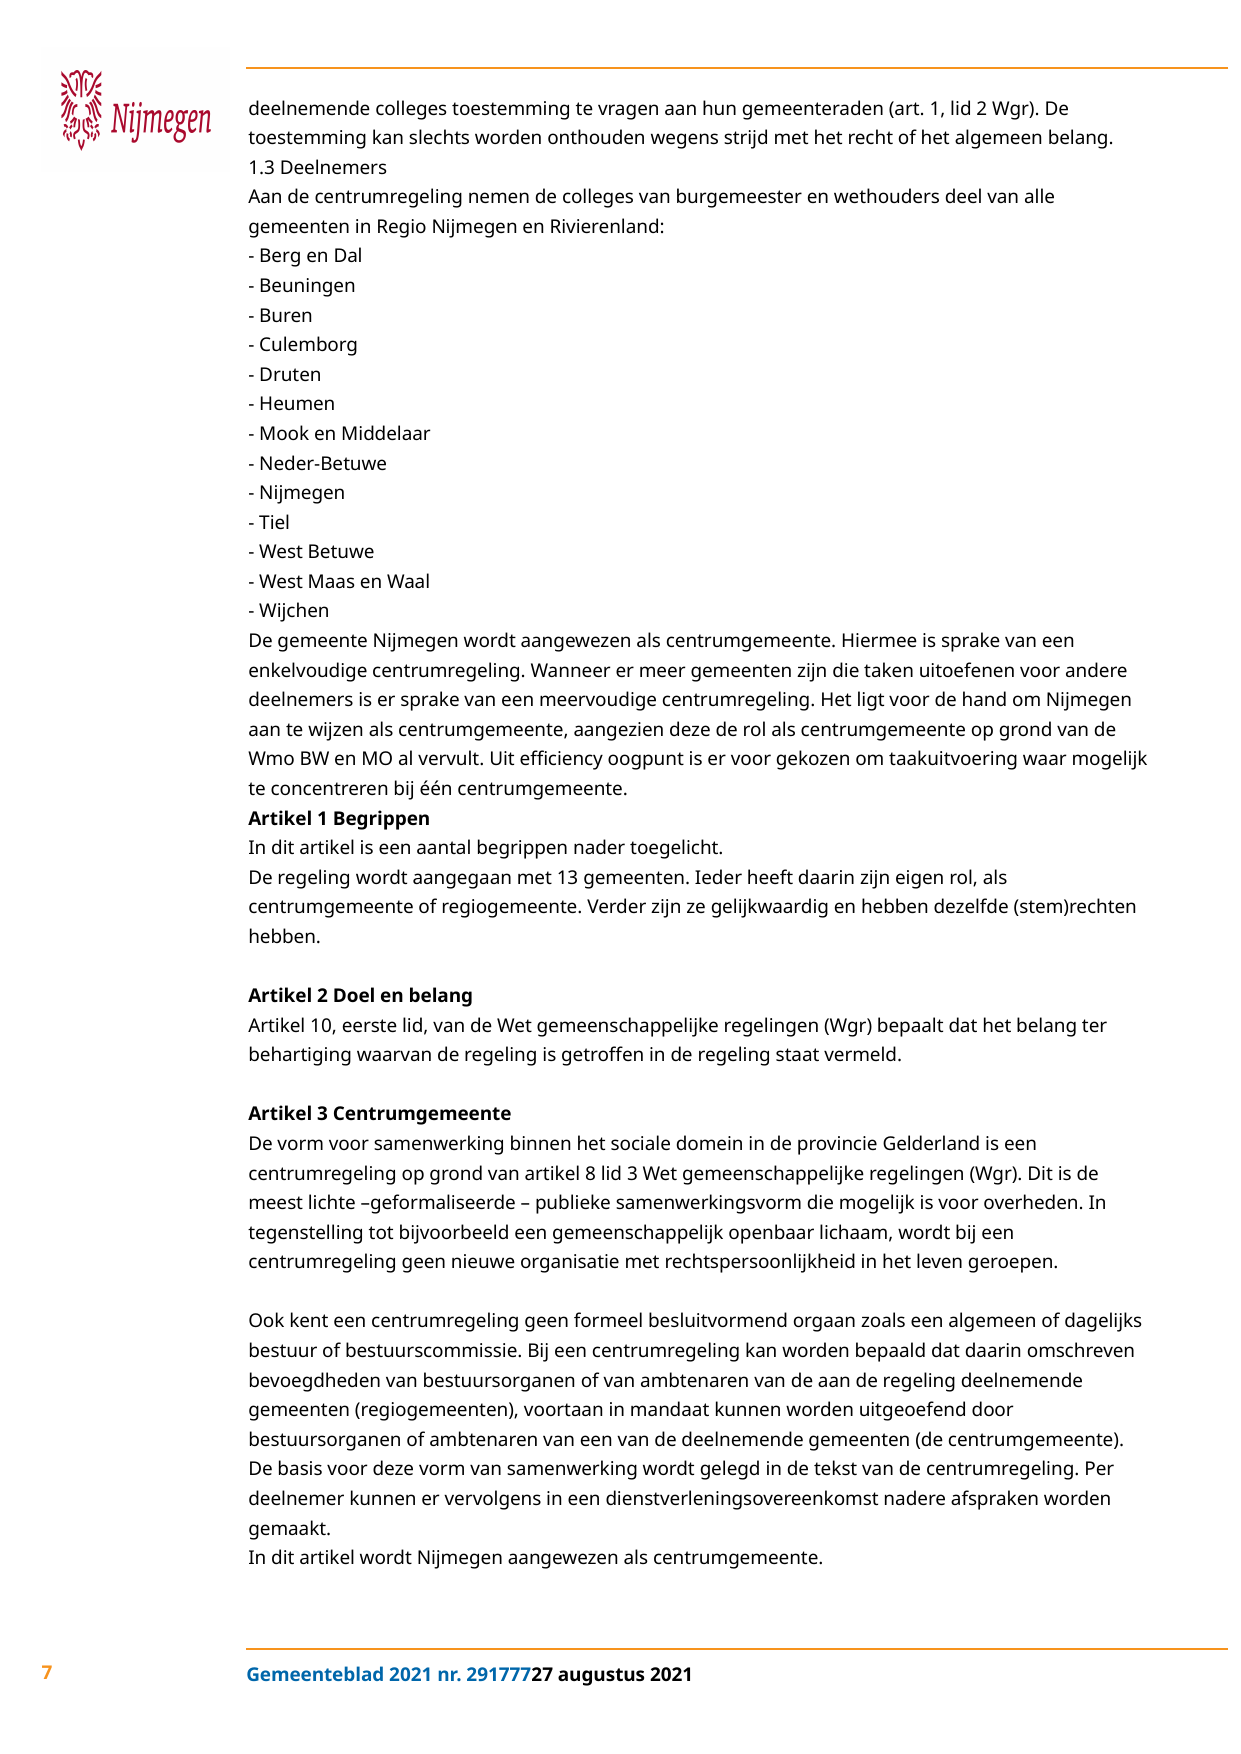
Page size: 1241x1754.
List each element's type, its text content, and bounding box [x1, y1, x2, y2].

text Wmo BW en MO al vervult. Uit efficiency oogpunt is er voor gekozen om taakuitvoering waar mogelijk te concentreren bij één centrumgemeente. [248, 746, 1152, 801]
text In dit artikel wordt Nijmegen aangewezen als centrumgemeente. [248, 1544, 1152, 1570]
text Artikel 2 Doel en belang [248, 982, 1152, 1008]
text Artikel 10, eerste lid, van de Wet gemeenschappelijke regelingen (Wgr) bepaalt dat het belang ter behartiging waarvan de regeling is getroffen in de regeling staat vermeld. [248, 1012, 1152, 1067]
text - Neder-Betuwe [248, 450, 1152, 476]
text - Nijmegen [248, 479, 1152, 505]
text In dit artikel is een aantal begrippen nader toegelicht. [248, 834, 1152, 860]
text - Culemborg [248, 331, 1152, 357]
text - Druten [248, 361, 1152, 387]
text De vorm voor samenwerking binnen het sociale domein in de provincie Gelderland is een centrumregeling op grond van artikel 8 lid 3 Wet gemeenschappelijke regelingen (Wgr). Dit is de meest lichte –geformaliseerde – publieke samenwerkingsvorm die mogelijk is voor overheden. In tegenstelling tot bijvoorbeeld een gemeenschappelijk openbaar lichaam, wordt bij een centrumregeling geen nieuwe organisatie met rechtspersoonlijkheid in het leven geroepen. [248, 1130, 1152, 1274]
text Ook kent een centrumregeling geen formeel besluitvormend orgaan zoals een algemeen of dagelijks bestuur of bestuurscommissie. Bij een centrumregeling kan worden bepaald dat daarin omschreven bevoegdheden van bestuursorganen of van ambtenaren van de aan de regeling deelnemende gemeenten (regiogemeenten), voortaan in mandaat kunnen worden uitgeoefend door bestuursorganen of ambtenaren van een van de deelnemende gemeenten (de centrumgemeente). De basis voor deze vorm van samenwerking wordt gelegd in de tekst van de centrumregeling. Per deelnemer kunnen er vervolgens in een dienstverleningsovereenkomst nadere afspraken worden gemaakt. [248, 1308, 1152, 1541]
text - Mook en Middelaar [248, 420, 1152, 446]
text - West Betuwe [248, 538, 1152, 564]
text - Buren [248, 302, 1152, 328]
text Artikel 1 Begrippen [248, 805, 1152, 831]
text - Berg en Dal [248, 243, 1152, 268]
text - Wijchen [248, 598, 1152, 623]
text De regeling wordt aangegaan met 13 gemeenten. Ieder heeft daarin zijn eigen rol, als centrumgemeente of regiogemeente. Verder zijn ze gelijkwaardig en hebben dezelfde (stem)rechten hebben. [248, 864, 1152, 949]
text Artikel 3 Centrumgemeente [248, 1101, 1152, 1126]
text - Tiel [248, 509, 1152, 535]
picture [41, 47, 231, 172]
text deelnemende colleges toestemming te vragen aan hun gemeenteraden (art. 1, lid 2 Wgr). De toestemming kan slechts worden onthouden wegens strijd met het recht of het algemeen belang. [248, 95, 1152, 150]
text De gemeente Nijmegen wordt aangewezen als centrumgemeente. Hiermee is sprake van een enkelvoudige centrumregeling. Wanneer er meer gemeenten zijn die taken uitoefenen voor andere deelnemers is er sprake van een meervoudige centrumregeling. Het ligt voor de hand om Nijmegen aan te wijzen als centrumgemeente, aangezien deze de rol als centrumgemeente op grond van de [248, 627, 1152, 742]
text 1.3 Deelnemers [248, 154, 1152, 180]
text Aan de centrumregeling nemen de colleges van burgemeester en wethouders deel van alle gemeenten in Regio Nijmegen en Rivierenland: [248, 183, 1152, 239]
text - Heumen [248, 391, 1152, 416]
text - West Maas en Waal [248, 568, 1152, 594]
text - Beuningen [248, 272, 1152, 298]
